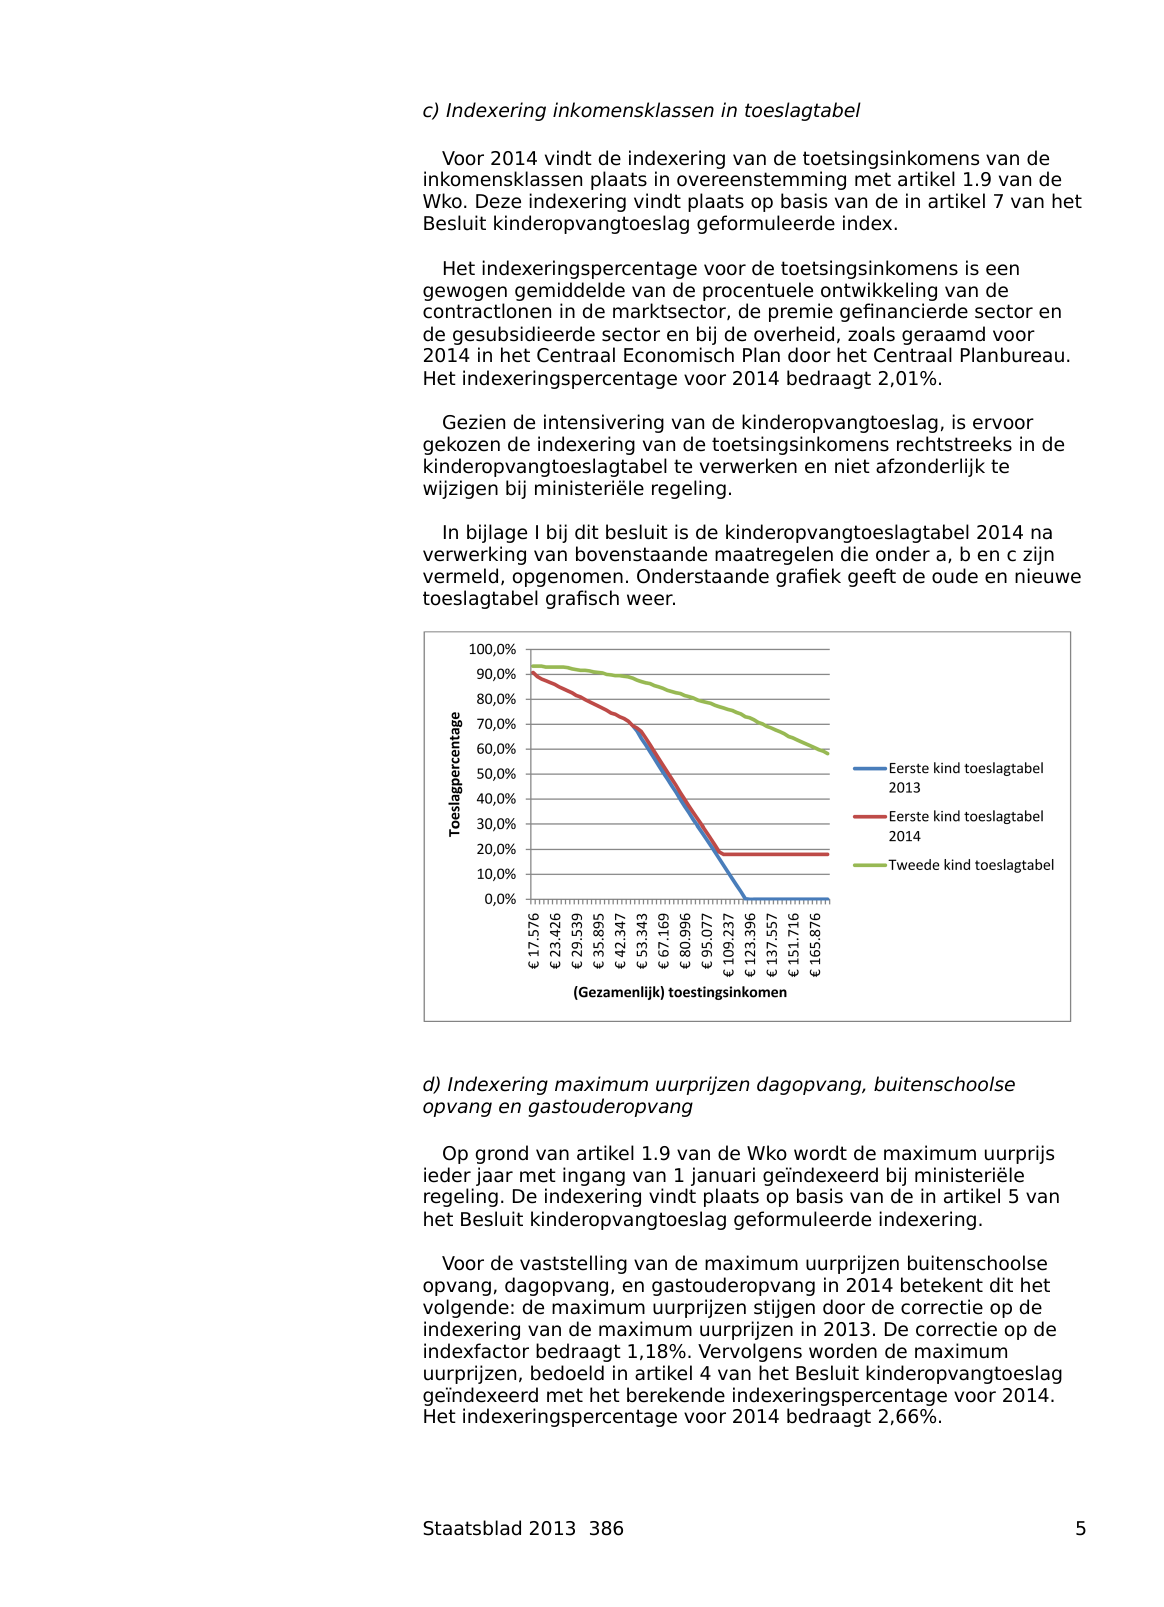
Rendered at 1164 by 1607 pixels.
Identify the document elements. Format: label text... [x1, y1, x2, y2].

text In bijlage I bij dit besluit is de kinderopvangtoeslagtabel 2014 na verwerking van bovenstaande maatregelen die onder a, b en c zijn vermeld, opgenomen. Onderstaande grafiek geeft de oude en nieuwe toeslagtabel grafisch weer. [422, 522, 1087, 609]
subtitle d) Indexering maximum uurprijzen dagopvang, buitenschoolse opvang en gastouderopvang [422, 1073, 1087, 1117]
text Het indexeringspercentage voor de toetsingsinkomens is een gewogen gemiddelde van de procentuele ontwikkeling van de contractlonen in de marktsector, de premie gefinancierde sector en de gesubsidieerde sector en bij de overheid, zoals geraamd voor 2014 in het Centraal Economisch Plan door het Centraal Planbureau. Het indexeringspercentage voor 2014 bedraagt 2,01%. [422, 257, 1087, 389]
subtitle c) Indexering inkomensklassen in toeslagtabel [422, 100, 1087, 122]
picture [422, 631, 1072, 1022]
text Voor 2014 vindt de indexering van de toetsingsinkomens van de inkomensklassen plaats in overeenstemming met artikel 1.9 van de Wko. Deze indexering vindt plaats op basis van de in artikel 7 van het Besluit kinderopvangtoeslag geformuleerde index. [422, 147, 1087, 235]
text Op grond van artikel 1.9 van de Wko wordt de maximum uurprijs ieder jaar met ingang van 1 januari geïndexeerd bij ministeriële regeling. De indexering vindt plaats op basis van de in artikel 5 van het Besluit kinderopvangtoeslag geformuleerde indexering. [422, 1142, 1087, 1230]
text Voor de vaststelling van de maximum uurprijzen buitenschoolse opvang, dagopvang, en gastouderopvang in 2014 betekent dit het volgende: de maximum uurprijzen stijgen door de correctie op de indexering van de maximum uurprijzen in 2013. De correctie op de indexfactor bedraagt 1,18%. Vervolgens worden de maximum uurprijzen, bedoeld in artikel 4 van het Besluit kinderopvangtoeslag geïndexeerd met het berekende indexeringspercentage voor 2014. Het indexeringspercentage voor 2014 bedraagt 2,66%. [422, 1253, 1087, 1428]
text Gezien de intensivering van de kinderopvangtoeslag, is ervoor gekozen de indexering van de toetsingsinkomens rechtstreeks in de kinderopvangtoeslagtabel te verwerken en niet afzonderlijk te wijzigen bij ministeriële regeling. [422, 412, 1087, 499]
